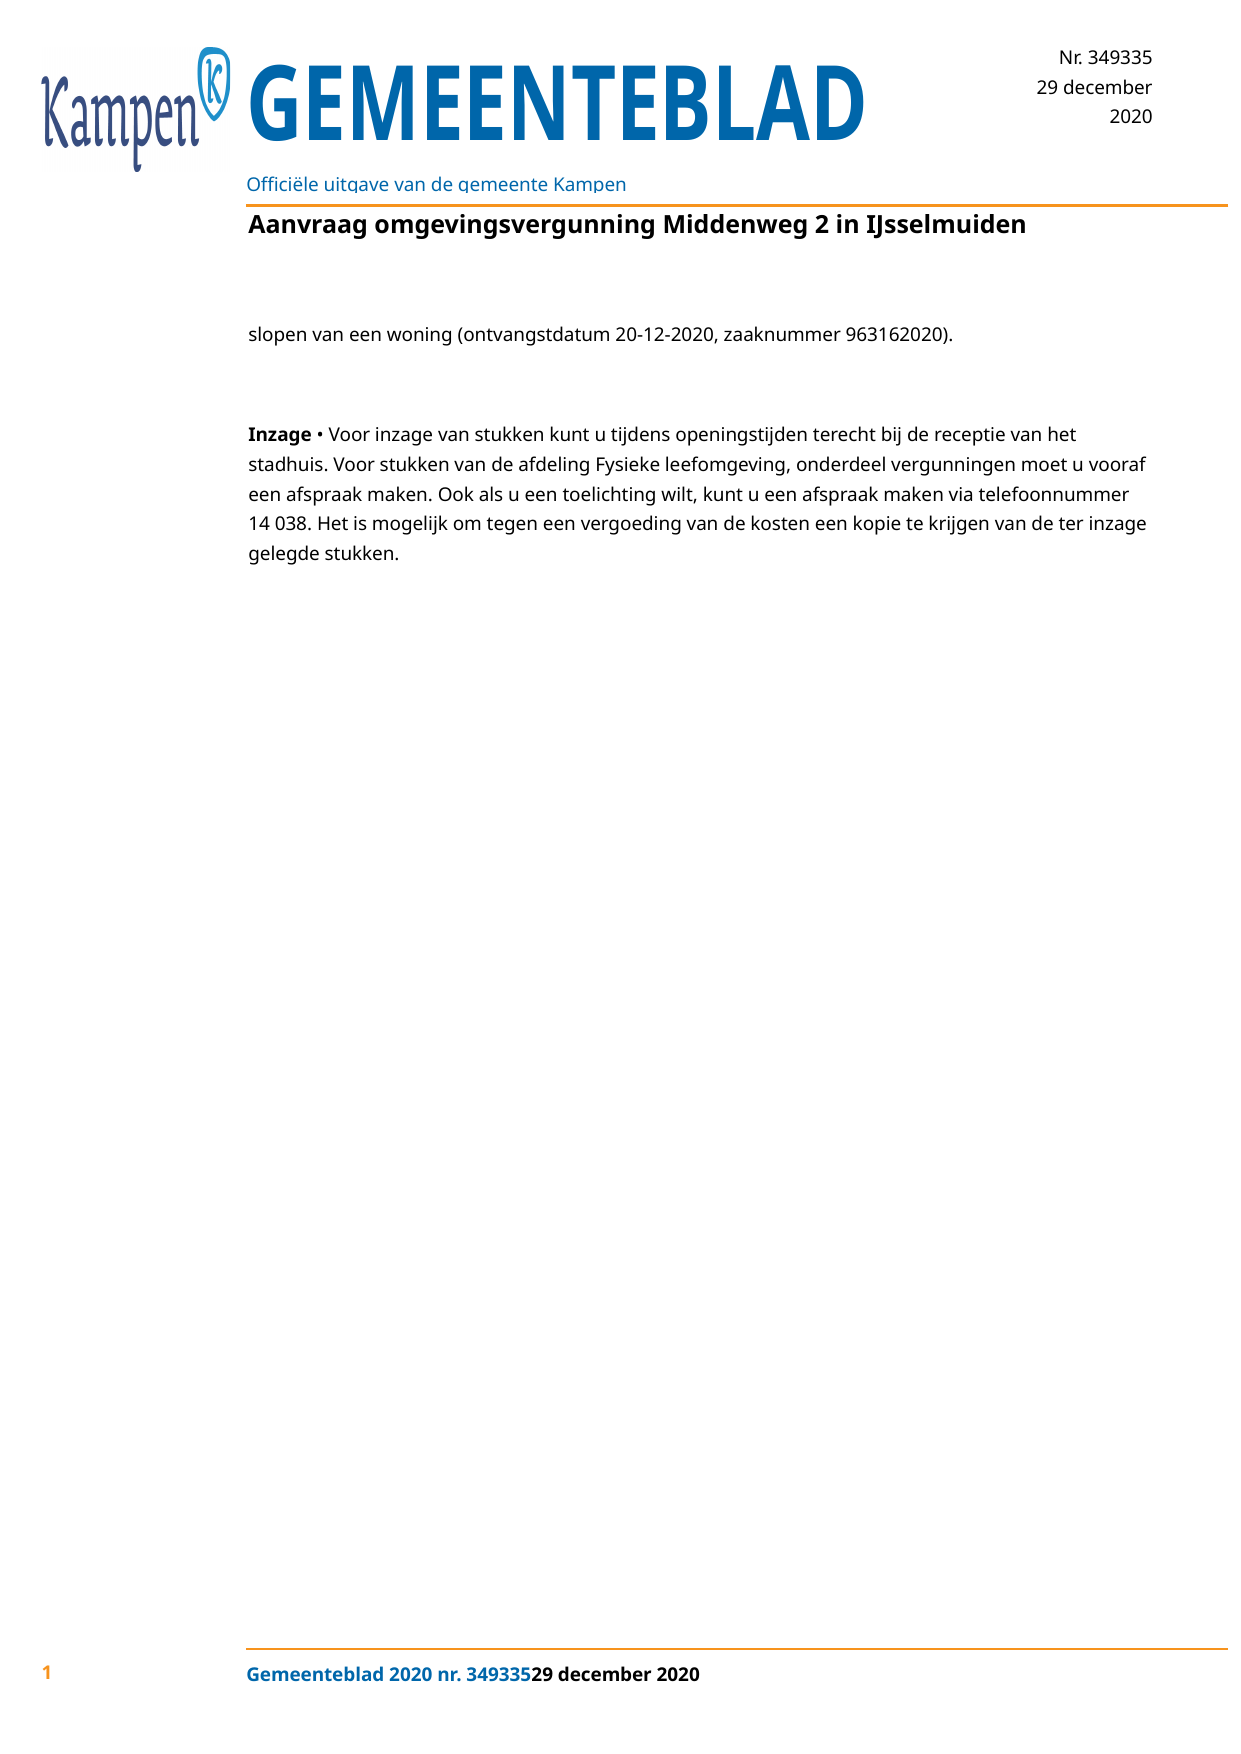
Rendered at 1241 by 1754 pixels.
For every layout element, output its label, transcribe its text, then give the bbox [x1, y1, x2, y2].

text slopen van een woning (ontvangstdatum 20-12-2020, zaaknummer 963162020). [248, 321, 1152, 346]
text Aanvraag omgevingsvergunning Middenweg 2 in IJsselmuiden [248, 207, 1152, 241]
picture [41, 47, 231, 172]
text Inzage • Voor inzage van stukken kunt u tijdens openingstijden terecht bij de receptie van het stadhuis. Voor stukken van de afdeling Fysieke leefomgeving, onderdeel vergunningen moet u vooraf een afspraak maken. Ook als u een toelichting wilt, kunt u een afspraak maken via telefoonnummer 14 038. Het is mogelijk om tegen een vergoeding van de kosten een kopie te krijgen van de ter inzage gelegde stukken. [248, 422, 1152, 566]
